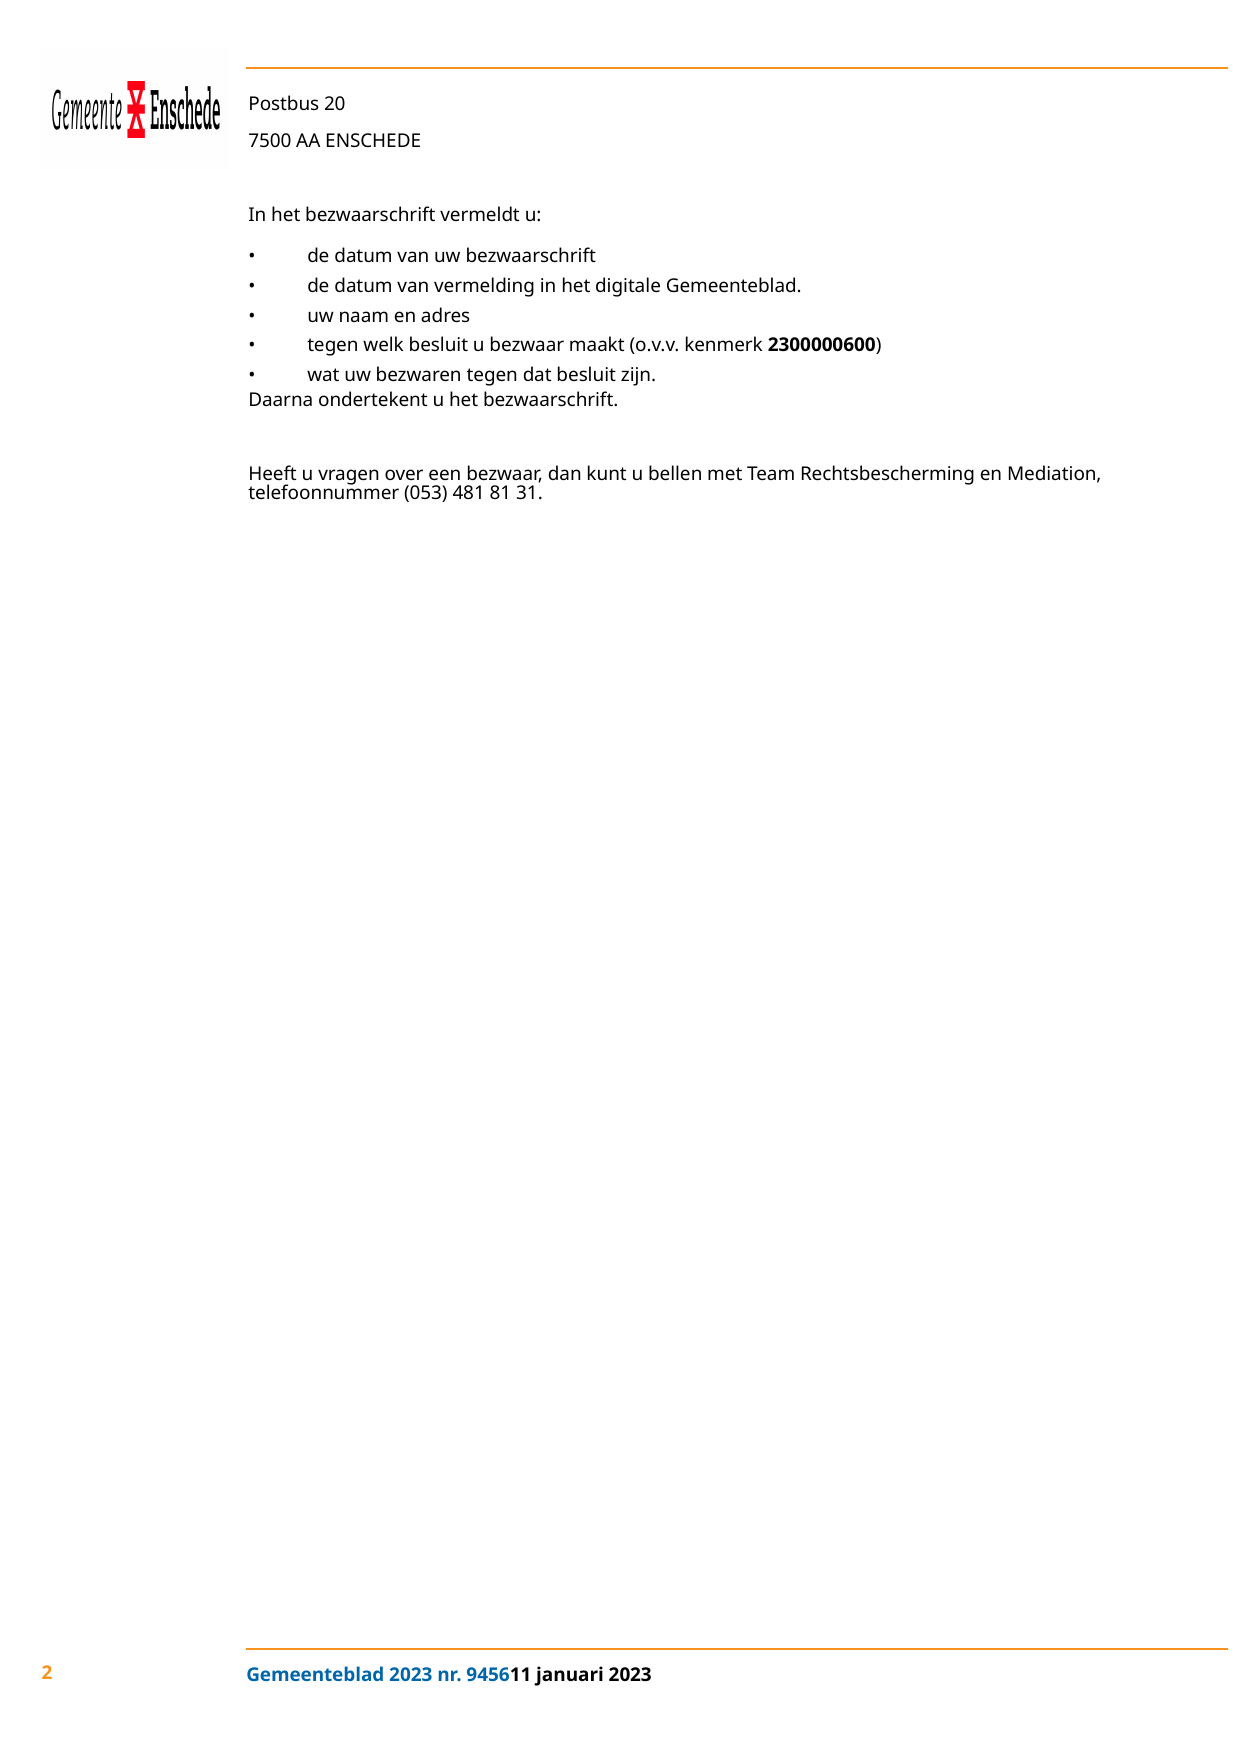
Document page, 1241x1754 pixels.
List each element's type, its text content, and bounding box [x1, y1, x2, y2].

list uw naam en adres [248, 302, 1152, 328]
text Heeft u vragen over een bezwaar, dan kunt u bellen met Team Rechtsbescherming en Mediation, telefoonnummer (053) 481 81 31. [248, 464, 1152, 503]
list wat uw bezwaren tegen dat besluit zijn. [248, 361, 1152, 387]
text Postbus 20 [248, 95, 1152, 114]
text 7500 AA ENSCHEDE [248, 132, 1152, 151]
text In het bezwaarschrift vermeldt u: [248, 206, 1152, 225]
text Daarna ondertekent u het bezwaarschrift. [248, 391, 1152, 410]
list de datum van vermelding in het digitale Gemeenteblad. [248, 272, 1152, 298]
picture [41, 47, 231, 172]
list tegen welk besluit u bezwaar maakt (o.v.v. kenmerk 2300000600) [248, 331, 1152, 357]
list de datum van uw bezwaarschrift [248, 243, 1152, 268]
